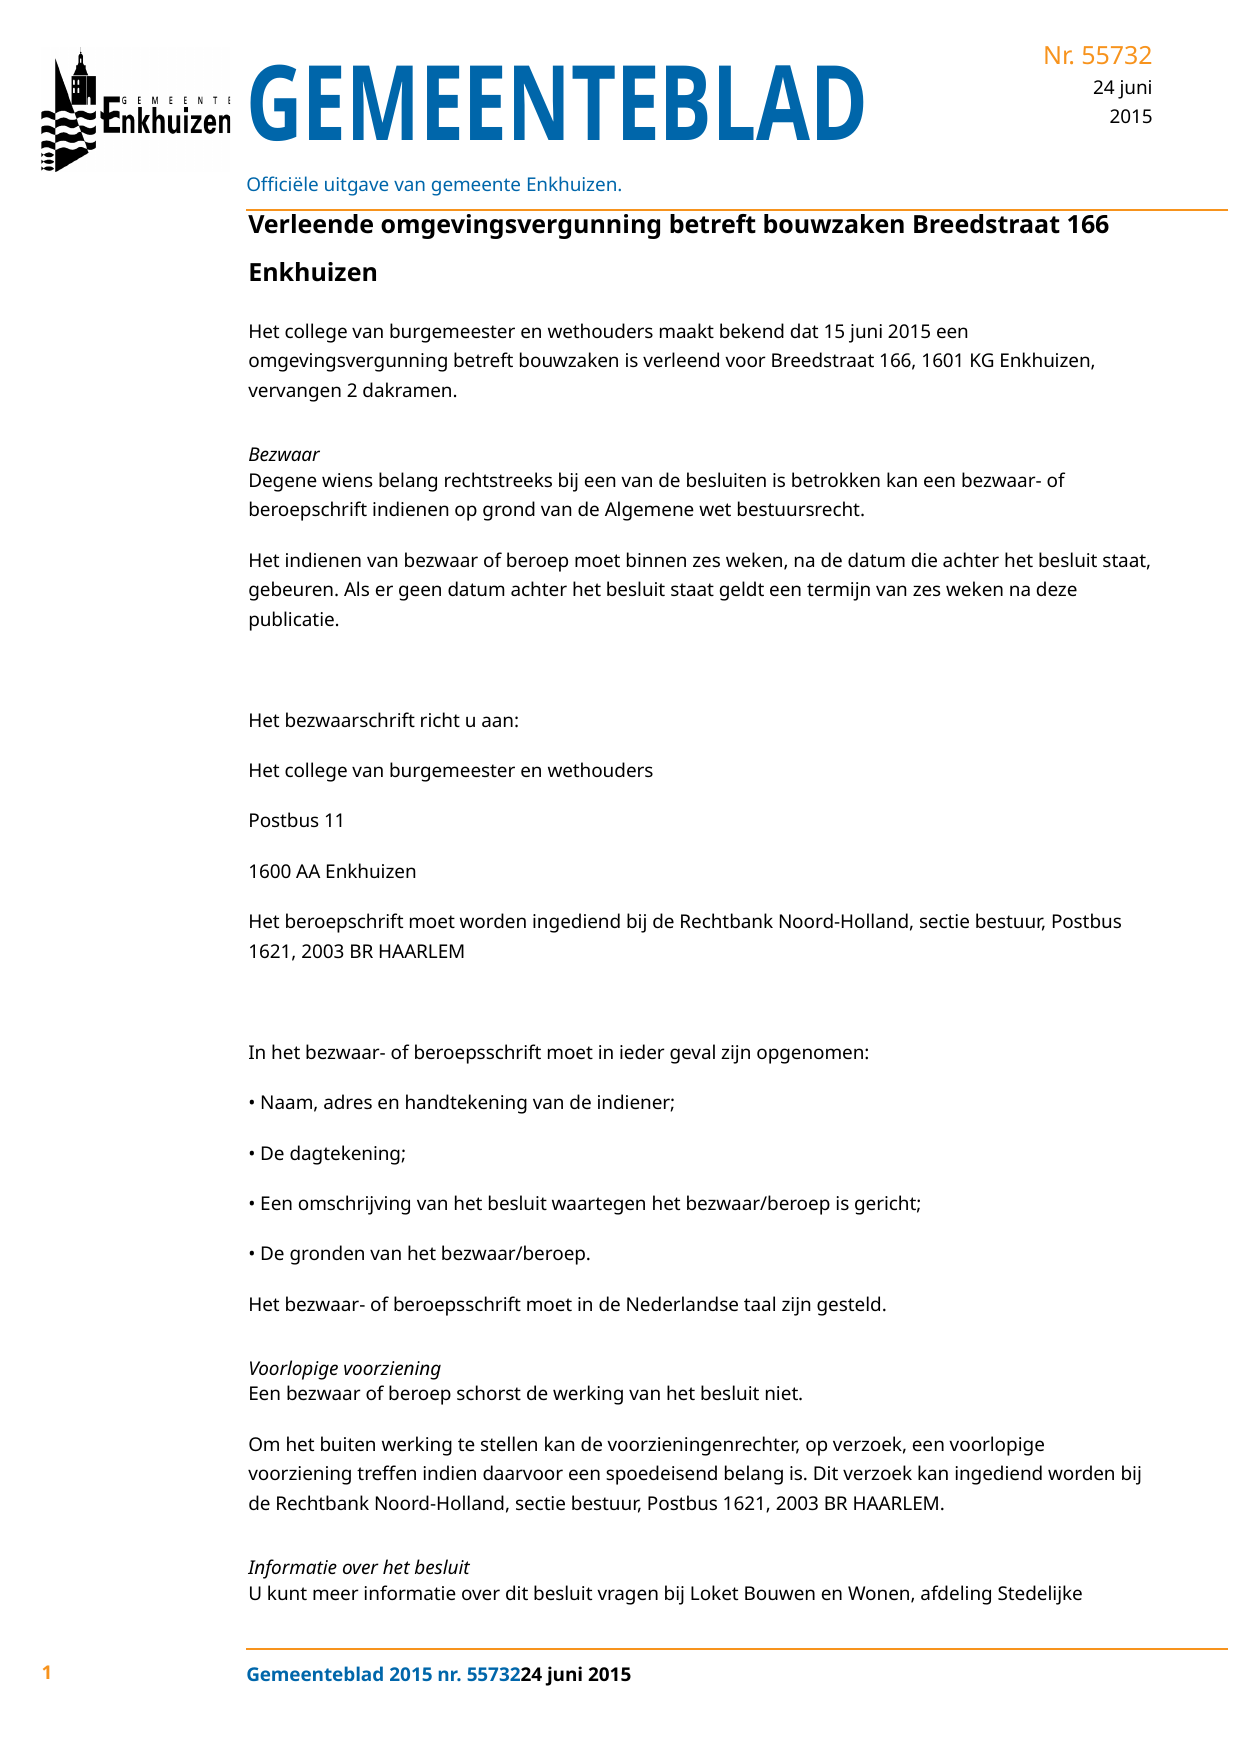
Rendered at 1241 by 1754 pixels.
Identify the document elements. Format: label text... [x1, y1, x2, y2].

text Voorlopige voorziening [248, 1355, 1152, 1381]
text Het college van burgemeester en wethouders [248, 757, 1152, 783]
text Verleende omgevingsvergunning betreft bouwzaken Breedstraat 166 Enkhuizen [248, 211, 1152, 288]
text Het beroepschrift moet worden ingediend bij de Rechtbank Noord-Holland, sectie bestuur, Postbus 1621, 2003 BR HAARLEM [248, 908, 1152, 964]
text Een bezwaar of beroep schorst de werking van het besluit niet. [248, 1381, 1152, 1406]
text Informatie over het besluit [248, 1554, 1152, 1580]
text Het bezwaarschrift richt u aan: [248, 707, 1152, 732]
text In het bezwaar- of beroepsschrift moet in ieder geval zijn opgenomen: [248, 1039, 1152, 1064]
text 1600 AA Enkhuizen [248, 858, 1152, 884]
text U kunt meer informatie over dit besluit vragen bij Loket Bouwen en Wonen, afdeling Stedelijke [248, 1580, 1152, 1606]
text Het college van burgemeester en wethouders maakt bekend dat 15 juni 2015 een omgevingsvergunning betreft bouwzaken is verleend voor Breedstraat 166, 1601 KG Enkhuizen, vervangen 2 dakramen. [248, 318, 1152, 403]
text Het indienen van bezwaar of beroep moet binnen zes weken, na de datum die achter het besluit staat, gebeuren. Als er geen datum achter het besluit staat geldt een termijn van zes weken na deze publicatie. [248, 547, 1152, 632]
text • Naam, adres en handtekening van de indiener; [248, 1089, 1152, 1115]
text • De dagtekening; [248, 1140, 1152, 1165]
text Om het buiten werking te stellen kan de voorzieningenrechter, op verzoek, een voorlopige voorziening treffen indien daarvoor een spoedeisend belang is. Dit verzoek kan ingediend worden bij de Rechtbank Noord-Holland, sectie bestuur, Postbus 1621, 2003 BR HAARLEM. [248, 1431, 1152, 1516]
text • Een omschrijving van het besluit waartegen het bezwaar/beroep is gericht; [248, 1190, 1152, 1216]
text • De gronden van het bezwaar/beroep. [248, 1241, 1152, 1266]
text Degene wiens belang rechtstreeks bij een van de besluiten is betrokken kan een bezwaar- of beroepschrift indienen op grond van de Algemene wet bestuursrecht. [248, 467, 1152, 522]
picture [41, 47, 231, 172]
text Het bezwaar- of beroepsschrift moet in de Nederlandse taal zijn gesteld. [248, 1291, 1152, 1317]
text Bezwaar [248, 441, 1152, 467]
text Postbus 11 [248, 808, 1152, 833]
